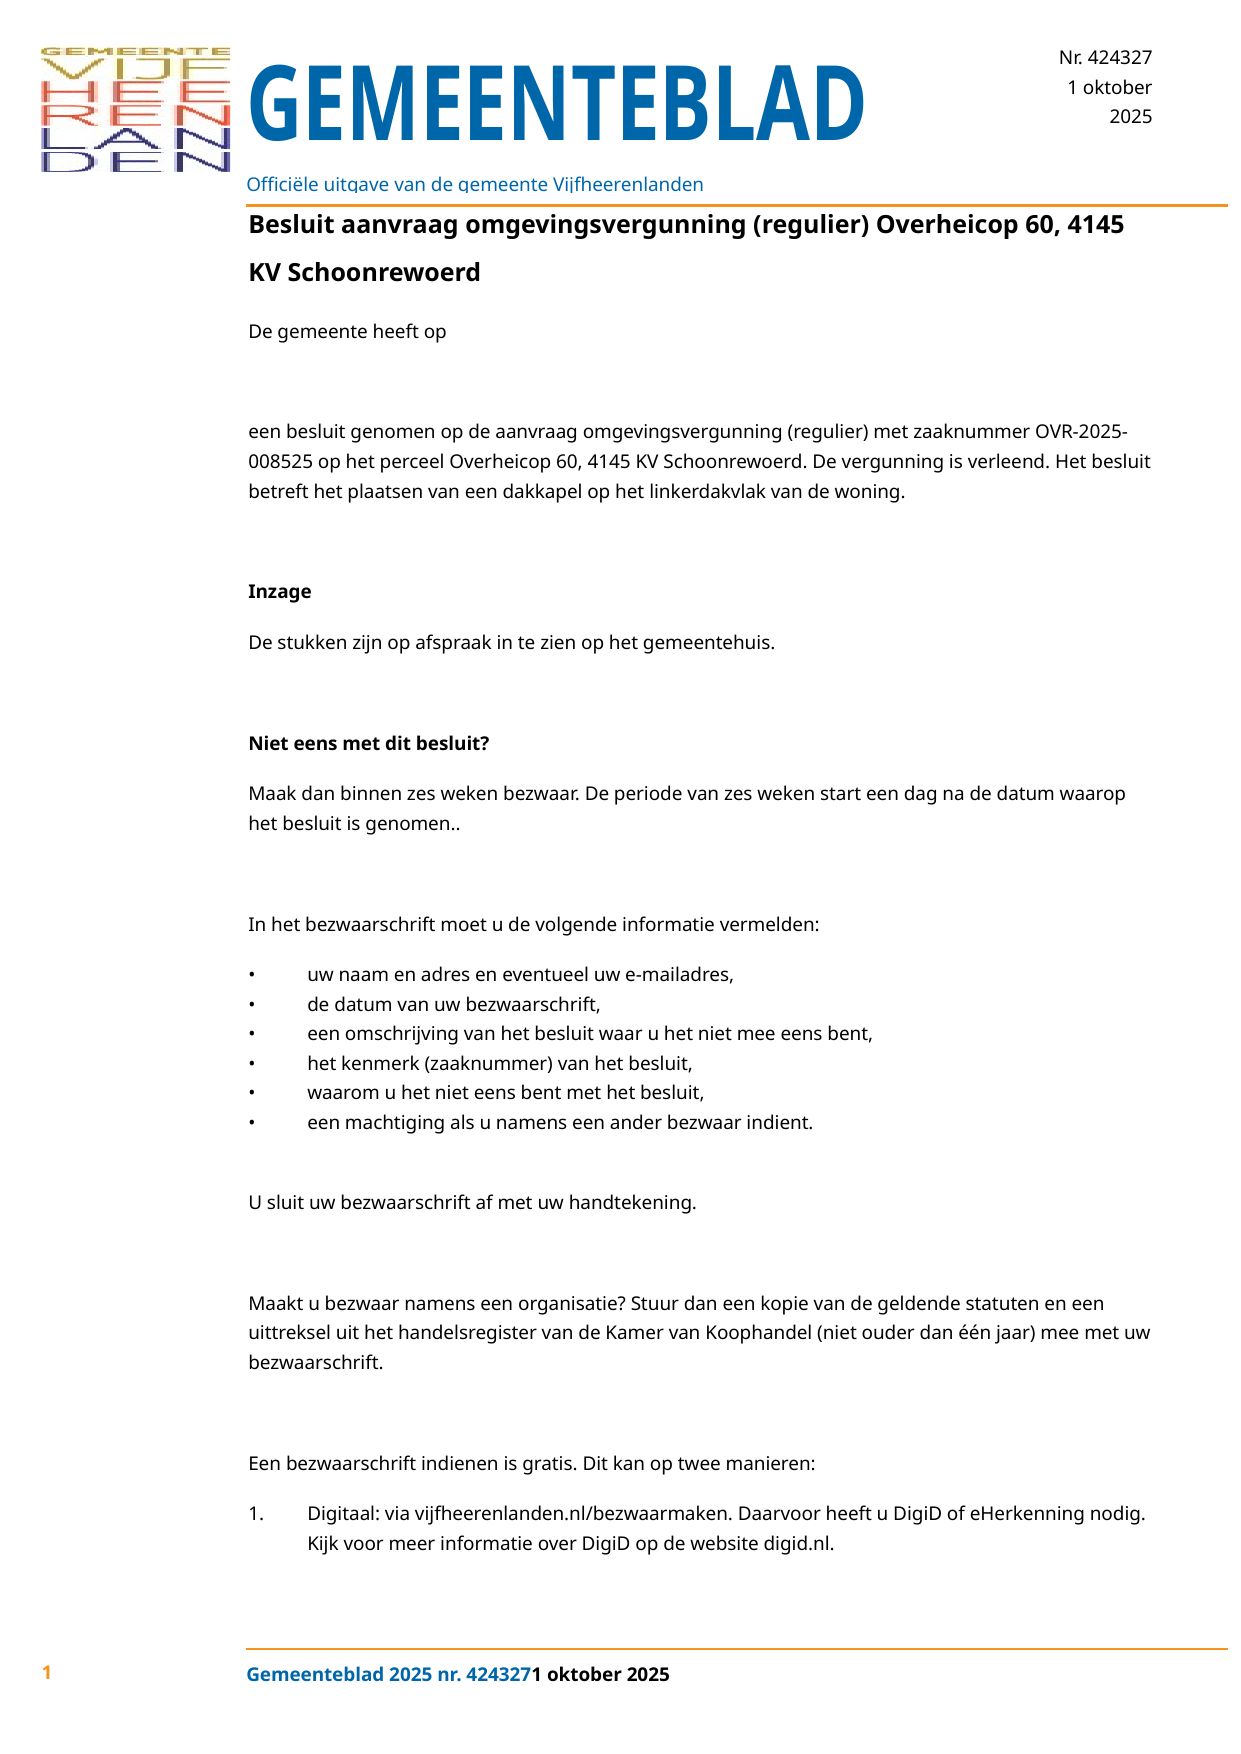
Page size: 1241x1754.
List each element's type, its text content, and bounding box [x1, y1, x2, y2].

list Digitaal: via vijfheerenlanden.nl/bezwaarmaken. Daarvoor heeft u DigiD of eHerkenning nodig. Kijk voor meer informatie over DigiD op de website digid.nl. [248, 1500, 1152, 1556]
text Maakt u bezwaar namens een organisatie? Stuur dan een kopie van de geldende statuten en een uittreksel uit het handelsregister van de Kamer van Koophandel (niet ouder dan één jaar) mee met uw bezwaarschrift. [248, 1290, 1152, 1375]
text De stukken zijn op afspraak in te zien op het gemeentehuis. [248, 629, 1152, 655]
text Een bezwaarschrift indienen is gratis. Dit kan op twee manieren: [248, 1450, 1152, 1476]
list het kenmerk (zaaknummer) van het besluit, [248, 1050, 1152, 1076]
text Inzage [248, 579, 1152, 604]
text Maak dan binnen zes weken bezwaar. De periode van zes weken start een dag na de datum waarop het besluit is genomen.. [248, 780, 1152, 836]
list een omschrijving van het besluit waar u het niet mee eens bent, [248, 1020, 1152, 1046]
text De gemeente heeft op [248, 318, 1152, 344]
list uw naam en adres en eventueel uw e-mailadres, [248, 961, 1152, 987]
list de datum van uw bezwaarschrift, [248, 991, 1152, 1017]
text een besluit genomen op de aanvraag omgevingsvergunning (regulier) met zaaknummer OVR-2025-008525 op het perceel Overheicop 60, 4145 KV Schoonrewoerd. De vergunning is verleend. Het besluit betreft het plaatsen van een dakkapel op het linkerdakvlak van de woning. [248, 419, 1152, 504]
text In het bezwaarschrift moet u de volgende informatie vermelden: [248, 911, 1152, 937]
picture [41, 47, 231, 172]
text Niet eens met dit besluit? [248, 730, 1152, 756]
list een machtiging als u namens een ander bezwaar indient. [248, 1109, 1152, 1135]
list waarom u het niet eens bent met het besluit, [248, 1079, 1152, 1105]
text Besluit aanvraag omgevingsvergunning (regulier) Overheicop 60, 4145 KV Schoonrewoerd [248, 207, 1152, 288]
text U sluit uw bezwaarschrift af met uw handtekening. [248, 1189, 1152, 1215]
